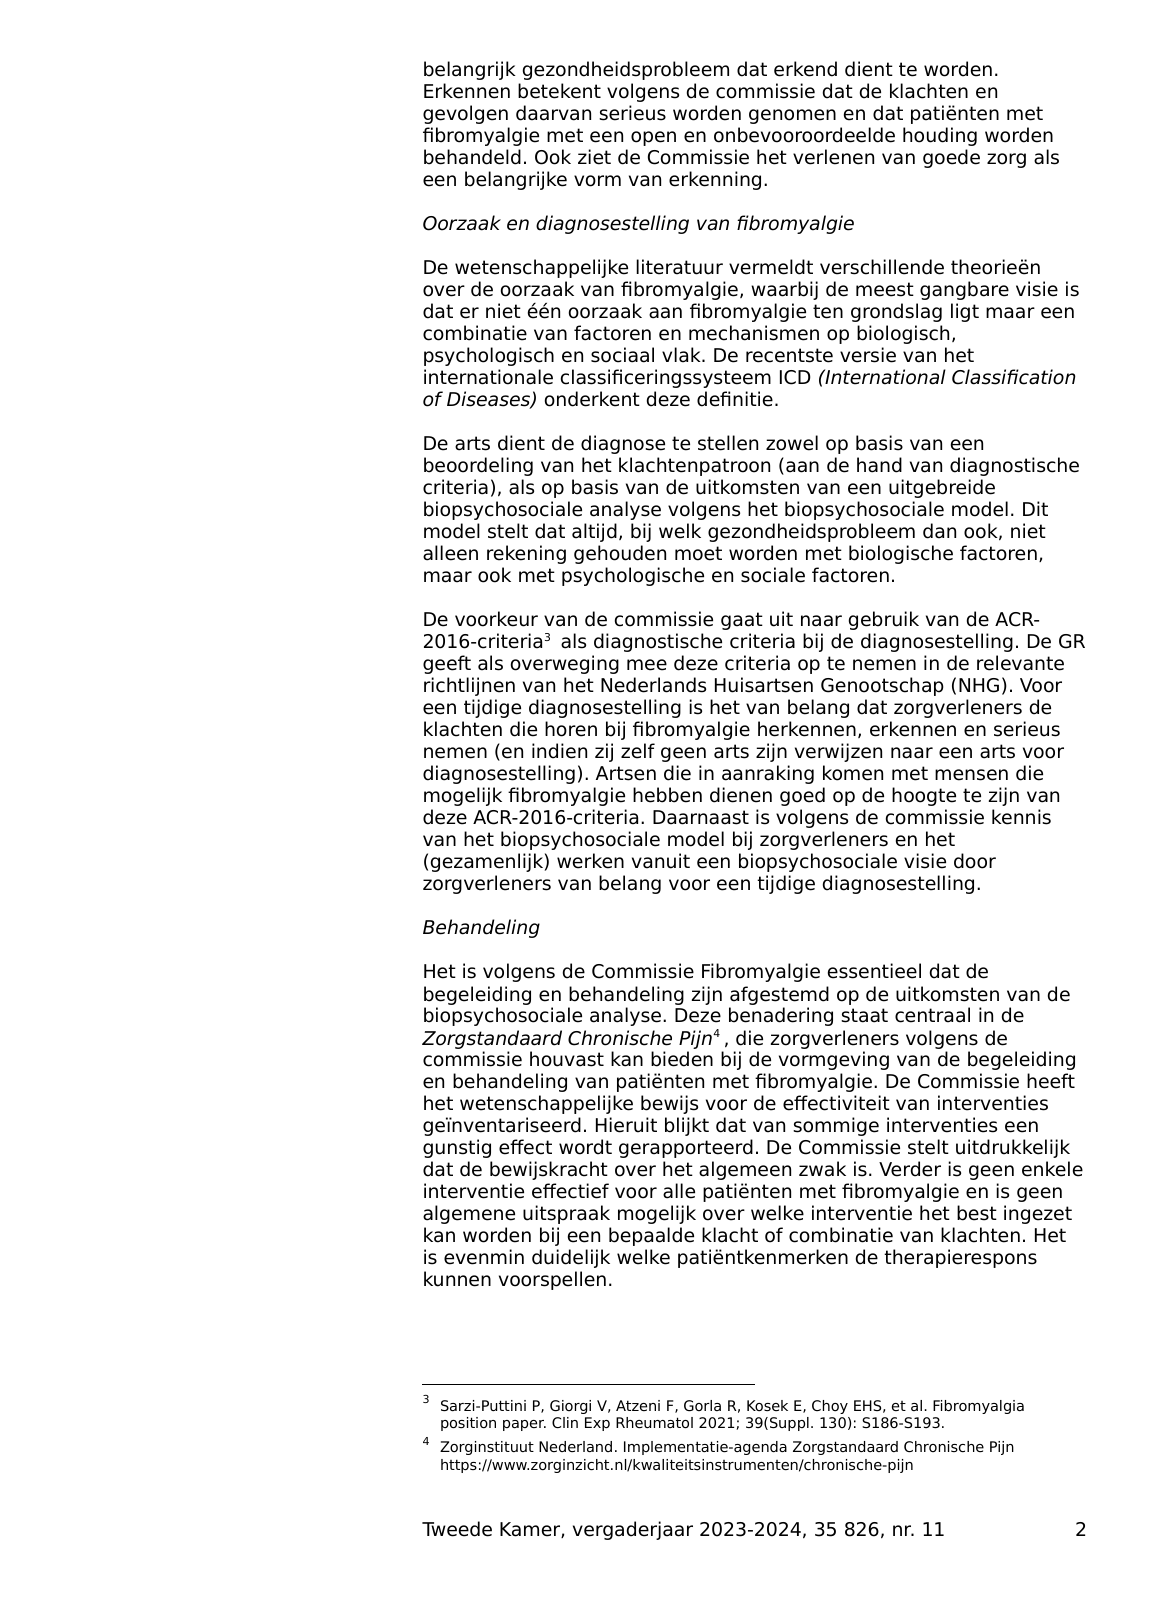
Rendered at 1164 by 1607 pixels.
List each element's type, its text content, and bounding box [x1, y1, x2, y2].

text De wetenschappelijke literatuur vermeldt verschillende theorieën over de oorzaak van fibromyalgie, waarbij de meest gangbare visie is dat er niet één oorzaak aan fibromyalgie ten grondslag ligt maar een combinatie van factoren en mechanismen op biologisch, psychologisch en sociaal vlak. De recentste versie van het internationale classificeringssysteem ICD (International Classification of Diseases) onderkent deze definitie. [422, 257, 1087, 411]
text De arts dient de diagnose te stellen zowel op basis van een beoordeling van het klachtenpatroon (aan de hand van diagnostische criteria), als op basis van de uitkomsten van een uitgebreide biopsychosociale analyse volgens het biopsychosociale model. Dit model stelt dat altijd, bij welk gezondheidsprobleem dan ook, niet alleen rekening gehouden moet worden met biologische factoren, maar ook met psychologische en sociale factoren. [422, 433, 1087, 587]
text De voorkeur van de commissie gaat uit naar gebruik van de ACR-2016-criteria als diagnostische criteria bij de diagnosestelling. De GR geeft als overweging mee deze criteria op te nemen in de relevante richtlijnen van het Nederlands Huisartsen Genootschap (NHG). Voor een tijdige diagnosestelling is het van belang dat zorgverleners de klachten die horen bij fibromyalgie herkennen, erkennen en serieus nemen (en indien zij zelf geen arts zijn verwijzen naar een arts voor diagnosestelling). Artsen die in aanraking komen met mensen die mogelijk fibromyalgie hebben dienen goed op de hoogte te zijn van deze ACR-2016-criteria. Daarnaast is volgens de commissie kennis van het biopsychosociale model bij zorgverleners en het (gezamenlijk) werken vanuit een biopsychosociale visie door zorgverleners van belang voor een tijdige diagnosestelling. [422, 609, 1087, 895]
text Het is volgens de Commissie Fibromyalgie essentieel dat de begeleiding en behandeling zijn afgestemd op de uitkomsten van de biopsychosociale analyse. Deze benadering staat centraal in de Zorgstandaard Chronische Pijn, die zorgverleners volgens de commissie houvast kan bieden bij de vormgeving van de begeleiding en behandeling van patiënten met fibromyalgie. De Commissie heeft het wetenschappelijke bewijs voor de effectiviteit van interventies geïnventariseerd. Hieruit blijkt dat van sommige interventies een gunstig effect wordt gerapporteerd. De Commissie stelt uitdrukkelijk dat de bewijskracht over het algemeen zwak is. Verder is geen enkele interventie effectief voor alle patiënten met fibromyalgie en is geen algemene uitspraak mogelijk over welke interventie het best ingezet kan worden bij een bepaalde klacht of combinatie van klachten. Het is evenmin duidelijk welke patiëntkenmerken de therapierespons kunnen voorspellen. [422, 961, 1087, 1291]
subtitle Behandeling [422, 917, 1087, 939]
text belangrijk gezondheidsprobleem dat erkend dient te worden. Erkennen betekent volgens de commissie dat de klachten en gevolgen daarvan serieus worden genomen en dat patiënten met fibromyalgie met een open en onbevooroordeelde houding worden behandeld. Ook ziet de Commissie het verlenen van goede zorg als een belangrijke vorm van erkenning. [422, 59, 1087, 191]
text Zorginstituut Nederland. Implementatie-agenda Zorgstandaard Chronische Pijn https://www.zorginzicht.nl/kwaliteitsinstrumenten/chronische-pijn [422, 1435, 1087, 1474]
text Sarzi-Puttini P, Giorgi V, Atzeni F, Gorla R, Kosek E, Choy EHS, et al. Fibromyalgia position paper. Clin Exp Rheumatol 2021; 39(Suppl. 130): S186-S193. [422, 1393, 1087, 1432]
subtitle Oorzaak en diagnosestelling van fibromyalgie [422, 213, 1087, 235]
